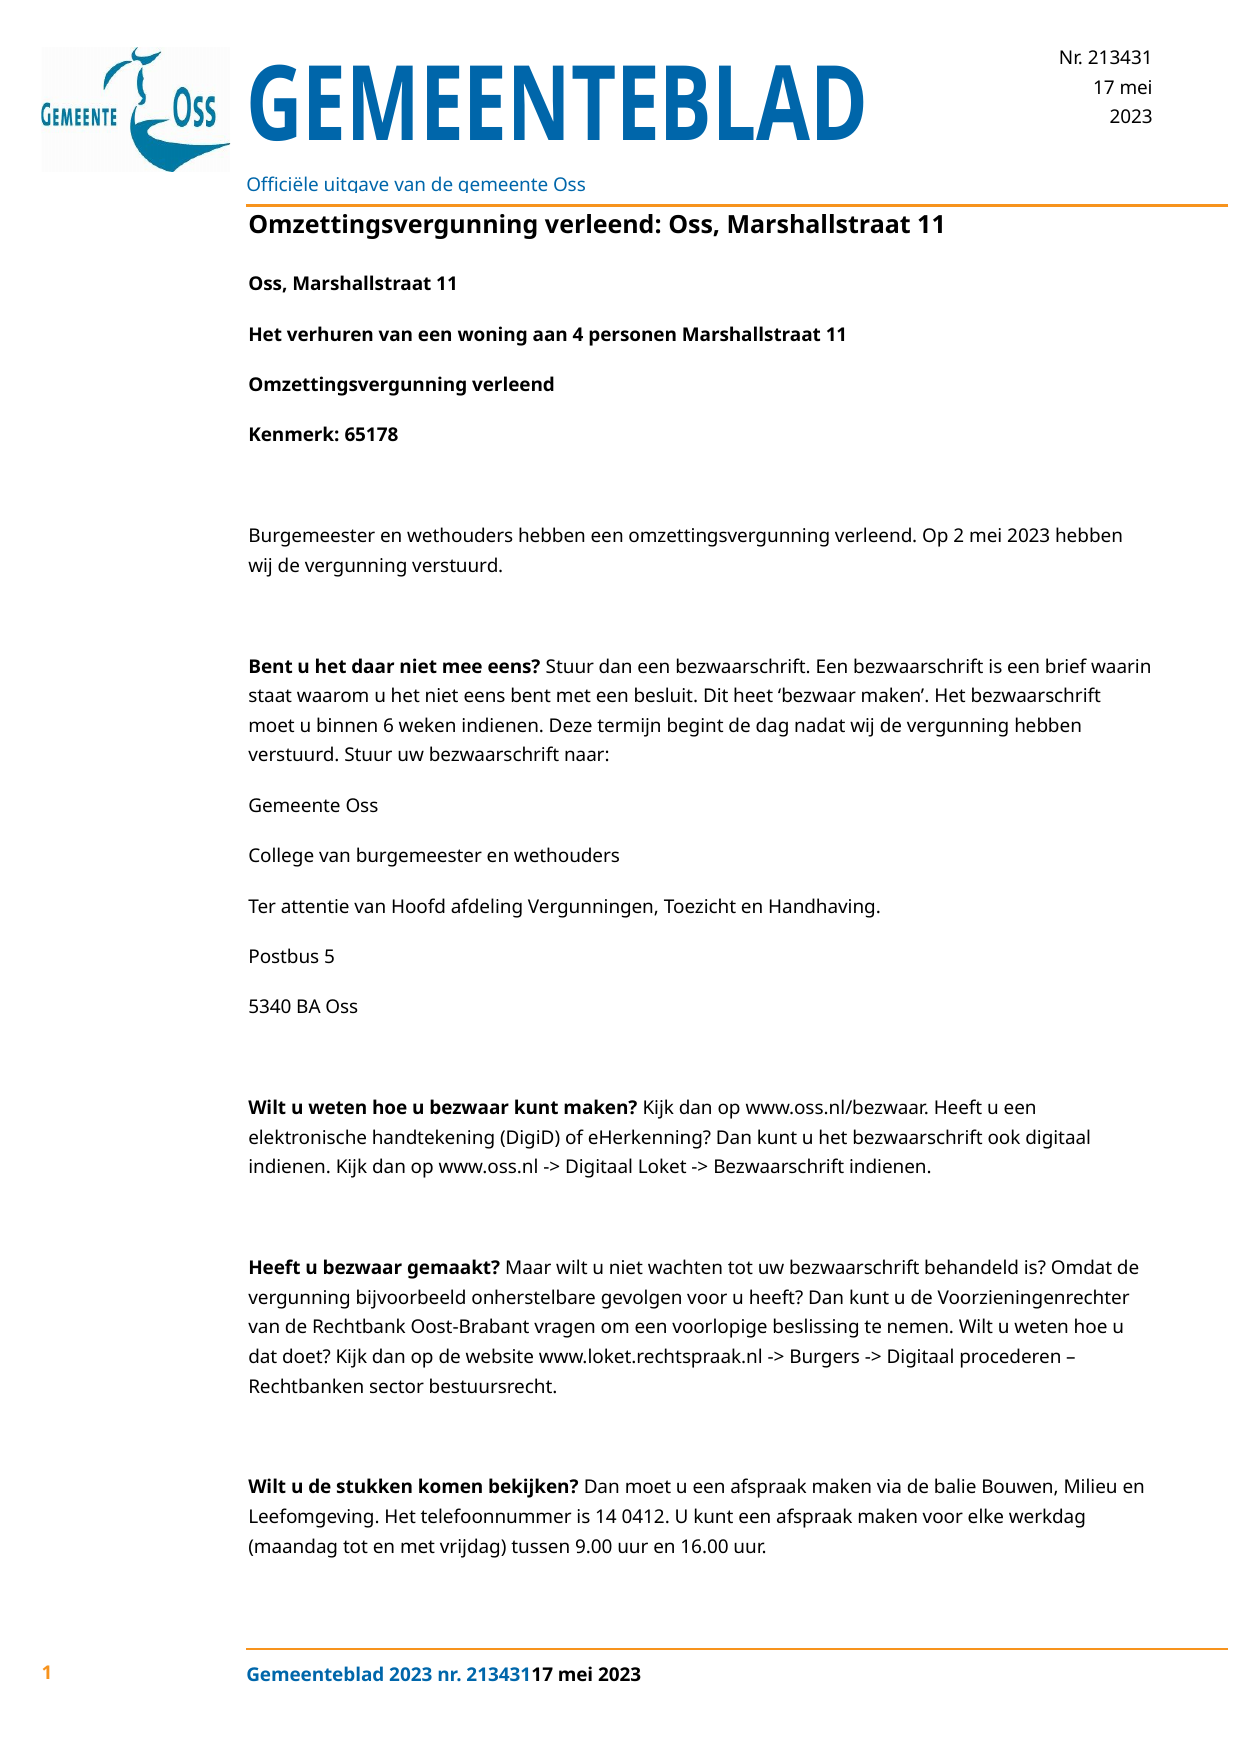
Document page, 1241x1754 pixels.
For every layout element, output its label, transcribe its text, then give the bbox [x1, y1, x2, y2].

text Oss, Marshallstraat 11 [248, 270, 1152, 296]
text Gemeente Oss [248, 792, 1152, 818]
text Wilt u weten hoe u bezwaar kunt maken? Kijk dan op www.oss.nl/bezwaar. Heeft u een elektronische handtekening (DigiD) of eHerkenning? Dan kunt u het bezwaarschrift ook digitaal indienen. Kijk dan op www.oss.nl -> Digitaal Loket -> Bezwaarschrift indienen. [248, 1094, 1152, 1179]
text College van burgemeester en wethouders [248, 842, 1152, 868]
text Kenmerk: 65178 [248, 422, 1152, 447]
text Omzettingsvergunning verleend: Oss, Marshallstraat 11 [248, 207, 1152, 241]
text Het verhuren van een woning aan 4 personen Marshallstraat 11 [248, 321, 1152, 346]
text Omzettingsvergunning verleend [248, 371, 1152, 397]
text Postbus 5 [248, 943, 1152, 969]
picture [41, 47, 231, 172]
text 5340 BA Oss [248, 994, 1152, 1019]
text Heeft u bezwaar gemaakt? Maar wilt u niet wachten tot uw bezwaarschrift behandeld is? Omdat de vergunning bijvoorbeeld onherstelbare gevolgen voor u heeft? Dan kunt u de Voorzieningenrechter van de Rechtbank Oost-Brabant vragen om een voorlopige beslissing te nemen. Wilt u weten hoe u dat doet? Kijk dan op de website www.loket.rechtspraak.nl -> Burgers -> Digitaal procederen – Rechtbanken sector bestuursrecht. [248, 1254, 1152, 1398]
text Wilt u de stukken komen bekijken? Dan moet u een afspraak maken via de balie Bouwen, Milieu en Leefomgeving. Het telefoonnummer is 14 0412. U kunt een afspraak maken voor elke werkdag (maandag tot en met vrijdag) tussen 9.00 uur en 16.00 uur. [248, 1474, 1152, 1558]
text Ter attentie van Hoofd afdeling Vergunningen, Toezicht en Handhaving. [248, 893, 1152, 918]
text Bent u het daar niet mee eens? Stuur dan een bezwaarschrift. Een bezwaarschrift is een brief waarin staat waarom u het niet eens bent met een besluit. Dit heet ‘bezwaar maken’. Het bezwaarschrift moet u binnen 6 weken indienen. Deze termijn begint de dag nadat wij de vergunning hebben verstuurd. Stuur uw bezwaarschrift naar: [248, 653, 1152, 767]
text Burgemeester en wethouders hebben een omzettingsvergunning verleend. Op 2 mei 2023 hebben wij de vergunning verstuurd. [248, 522, 1152, 578]
